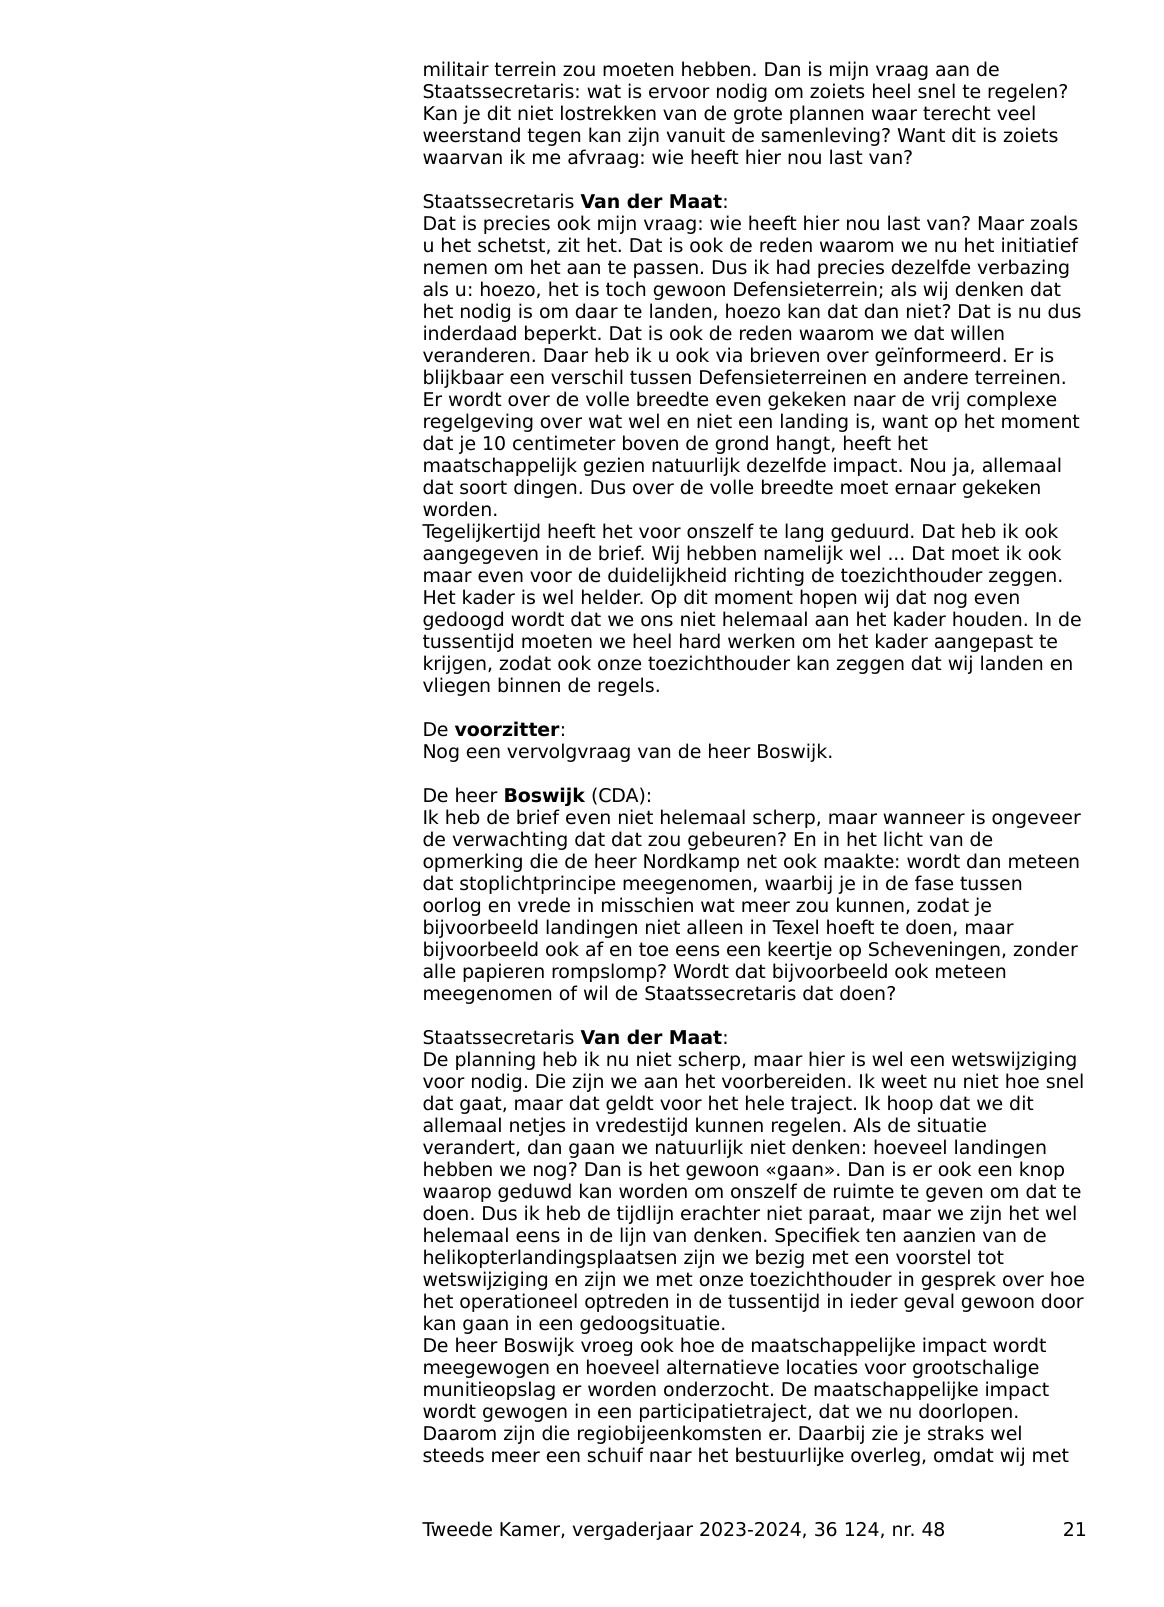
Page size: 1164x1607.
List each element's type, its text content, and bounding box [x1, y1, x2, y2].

text De planning heb ik nu niet scherp, maar hier is wel een wetswijziging voor nodig. Die zijn we aan het voorbereiden. Ik weet nu niet hoe snel dat gaat, maar dat geldt voor het hele traject. Ik hoop dat we dit allemaal netjes in vredestijd kunnen regelen. Als de situatie verandert, dan gaan we natuurlijk niet denken: hoeveel landingen hebben we nog? Dan is het gewoon «gaan». Dan is er ook een knop waarop geduwd kan worden om onszelf de ruimte te geven om dat te doen. Dus ik heb de tijdlijn erachter niet paraat, maar we zijn het wel helemaal eens in de lijn van denken. Specifiek ten aanzien van de helikopterlandingsplaatsen zijn we bezig met een voorstel tot wetswijziging en zijn we met onze toezichthouder in gesprek over hoe het operationeel optreden in de tussentijd in ieder geval gewoon door kan gaan in een gedoogsituatie. [422, 1049, 1087, 1335]
text Ik heb de brief even niet helemaal scherp, maar wanneer is ongeveer de verwachting dat dat zou gebeuren? En in het licht van de opmerking die de heer Nordkamp net ook maakte: wordt dan meteen dat stoplichtprincipe meegenomen, waarbij je in de fase tussen oorlog en vrede in misschien wat meer zou kunnen, zodat je bijvoorbeeld landingen niet alleen in Texel hoeft te doen, maar bijvoorbeeld ook af en toe eens een keertje op Scheveningen, zonder alle papieren rompslomp? Wordt dat bijvoorbeeld ook meteen meegenomen of wil de Staatssecretaris dat doen? [422, 807, 1087, 1005]
text Tegelijkertijd heeft het voor onszelf te lang geduurd. Dat heb ik ook aangegeven in de brief. Wij hebben namelijk wel ... Dat moet ik ook maar even voor de duidelijkheid richting de toezichthouder zeggen. Het kader is wel helder. Op dit moment hopen wij dat nog even gedoogd wordt dat we ons niet helemaal aan het kader houden. In de tussentijd moeten we heel hard werken om het kader aangepast te krijgen, zodat ook onze toezichthouder kan zeggen dat wij landen en vliegen binnen de regels. [422, 521, 1087, 697]
text Staatssecretaris Van der Maat: [422, 1027, 1087, 1049]
text De voorzitter: [422, 719, 1087, 741]
text De heer Boswijk vroeg ook hoe de maatschappelijke impact wordt meegewogen en hoeveel alternatieve locaties voor grootschalige munitieopslag er worden onderzocht. De maatschappelijke impact wordt gewogen in een participatietraject, dat we nu doorlopen. Daarom zijn die regiobijeenkomsten er. Daarbij zie je straks wel steeds meer een schuif naar het bestuurlijke overleg, omdat wij met [422, 1335, 1087, 1467]
text Dat is precies ook mijn vraag: wie heeft hier nou last van? Maar zoals u het schetst, zit het. Dat is ook de reden waarom we nu het initiatief nemen om het aan te passen. Dus ik had precies dezelfde verbazing als u: hoezo, het is toch gewoon Defensieterrein; als wij denken dat het nodig is om daar te landen, hoezo kan dat dan niet? Dat is nu dus inderdaad beperkt. Dat is ook de reden waarom we dat willen veranderen. Daar heb ik u ook via brieven over geïnformeerd. Er is blijkbaar een verschil tussen Defensieterreinen en andere terreinen. Er wordt over de volle breedte even gekeken naar de vrij complexe regelgeving over wat wel en niet een landing is, want op het moment dat je 10 centimeter boven de grond hangt, heeft het maatschappelijk gezien natuurlijk dezelfde impact. Nou ja, allemaal dat soort dingen. Dus over de volle breedte moet ernaar gekeken worden. [422, 213, 1087, 521]
text Nog een vervolgvraag van de heer Boswijk. [422, 741, 1087, 763]
text De heer Boswijk (CDA): [422, 785, 1087, 807]
text militair terrein zou moeten hebben. Dan is mijn vraag aan de Staatssecretaris: wat is ervoor nodig om zoiets heel snel te regelen? Kan je dit niet lostrekken van de grote plannen waar terecht veel weerstand tegen kan zijn vanuit de samenleving? Want dit is zoiets waarvan ik me afvraag: wie heeft hier nou last van? [422, 59, 1087, 169]
text Staatssecretaris Van der Maat: [422, 191, 1087, 213]
